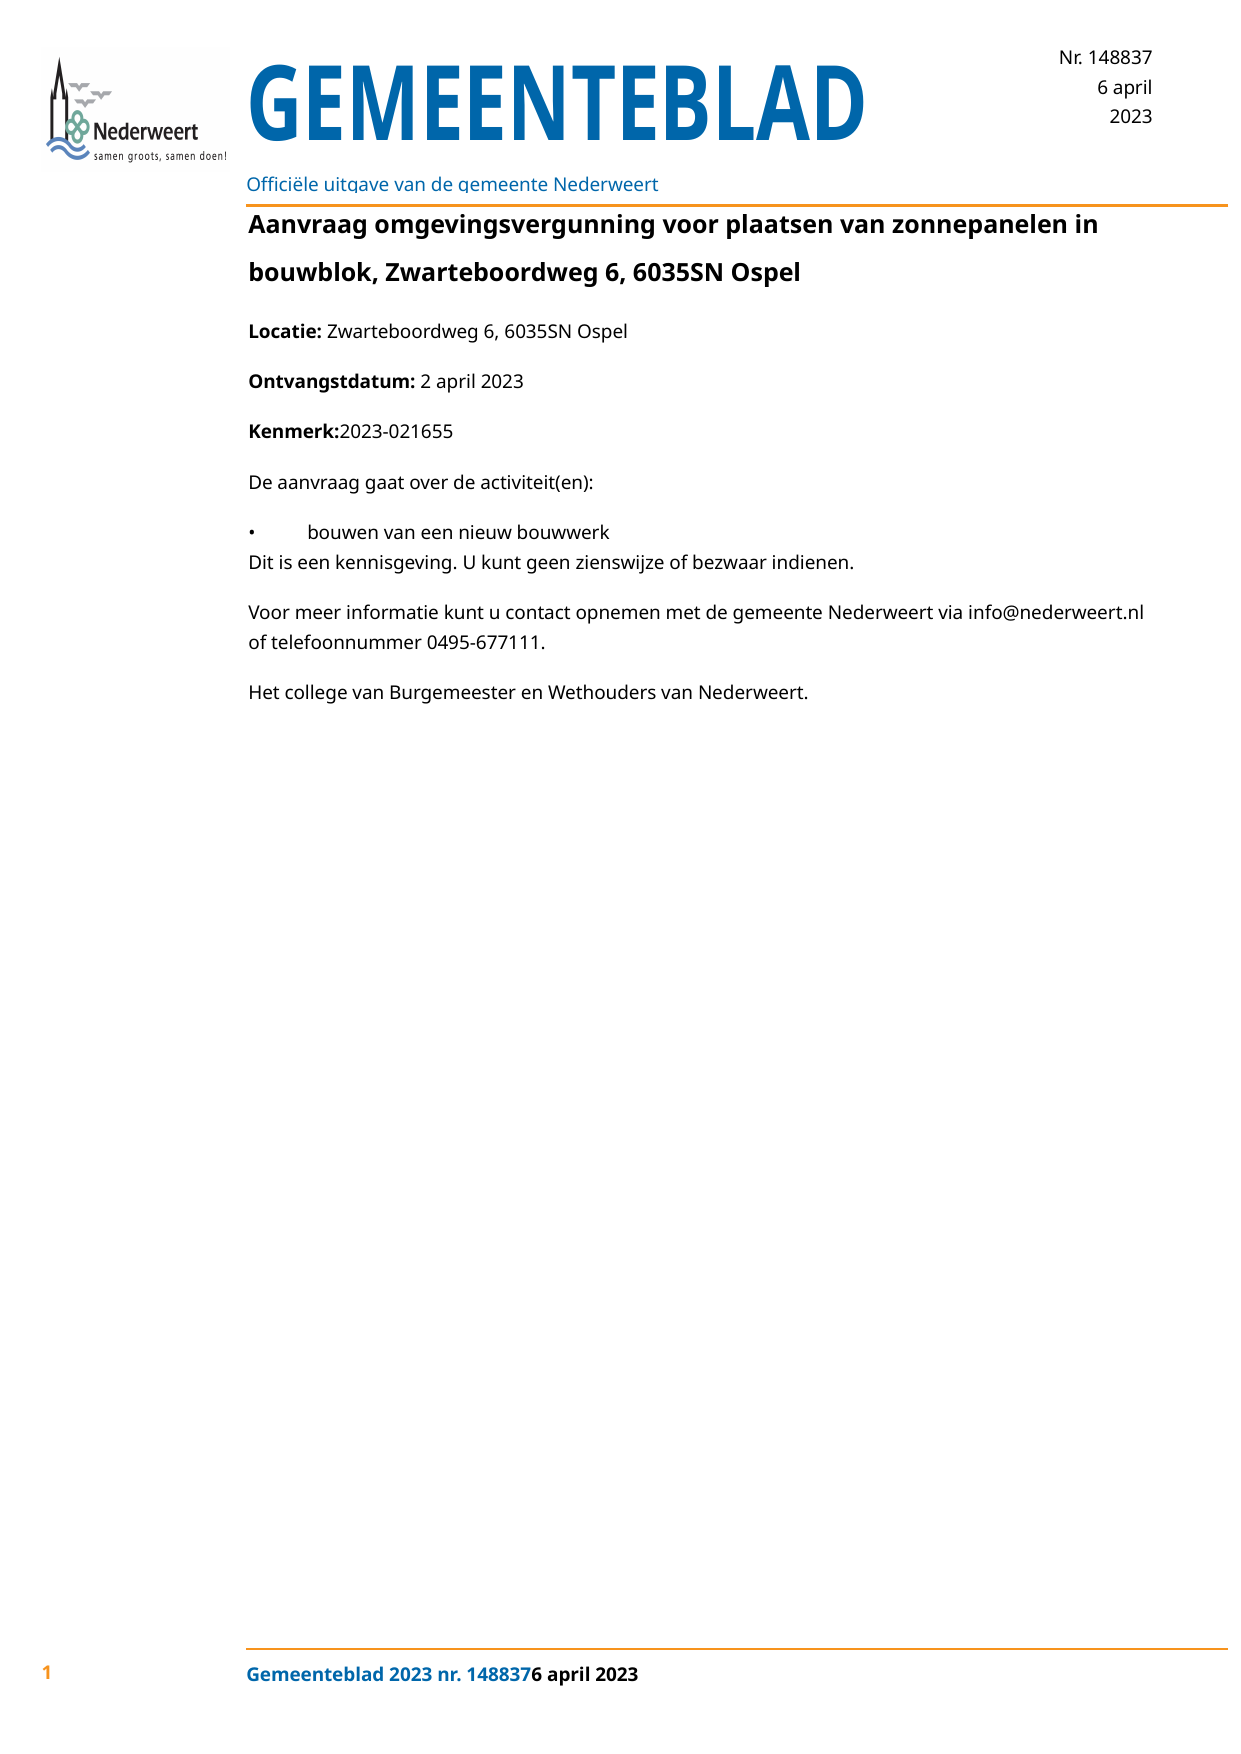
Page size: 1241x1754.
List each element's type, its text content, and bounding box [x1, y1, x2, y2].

text Ontvangstdatum: 2 april 2023 [248, 368, 1152, 394]
text Het college van Burgemeester en Wethouders van Nederweert. [248, 679, 1152, 705]
picture [41, 47, 231, 172]
text De aanvraag gaat over de activiteit(en): [248, 469, 1152, 495]
text Dit is een kennisgeving. U kunt geen zienswijze of bezwaar indienen. [248, 549, 1152, 575]
text Aanvraag omgevingsvergunning voor plaatsen van zonnepanelen in bouwblok, Zwarteboordweg 6, 6035SN Ospel [248, 207, 1152, 288]
text Kenmerk:2023-021655 [248, 419, 1152, 444]
list bouwen van een nieuw bouwwerk [248, 519, 1152, 545]
text Voor meer informatie kunt u contact opnemen met de gemeente Nederweert via info@nederweert.nl of telefoonnummer 0495-677111. [248, 599, 1152, 655]
text Locatie: Zwarteboordweg 6, 6035SN Ospel [248, 318, 1152, 344]
